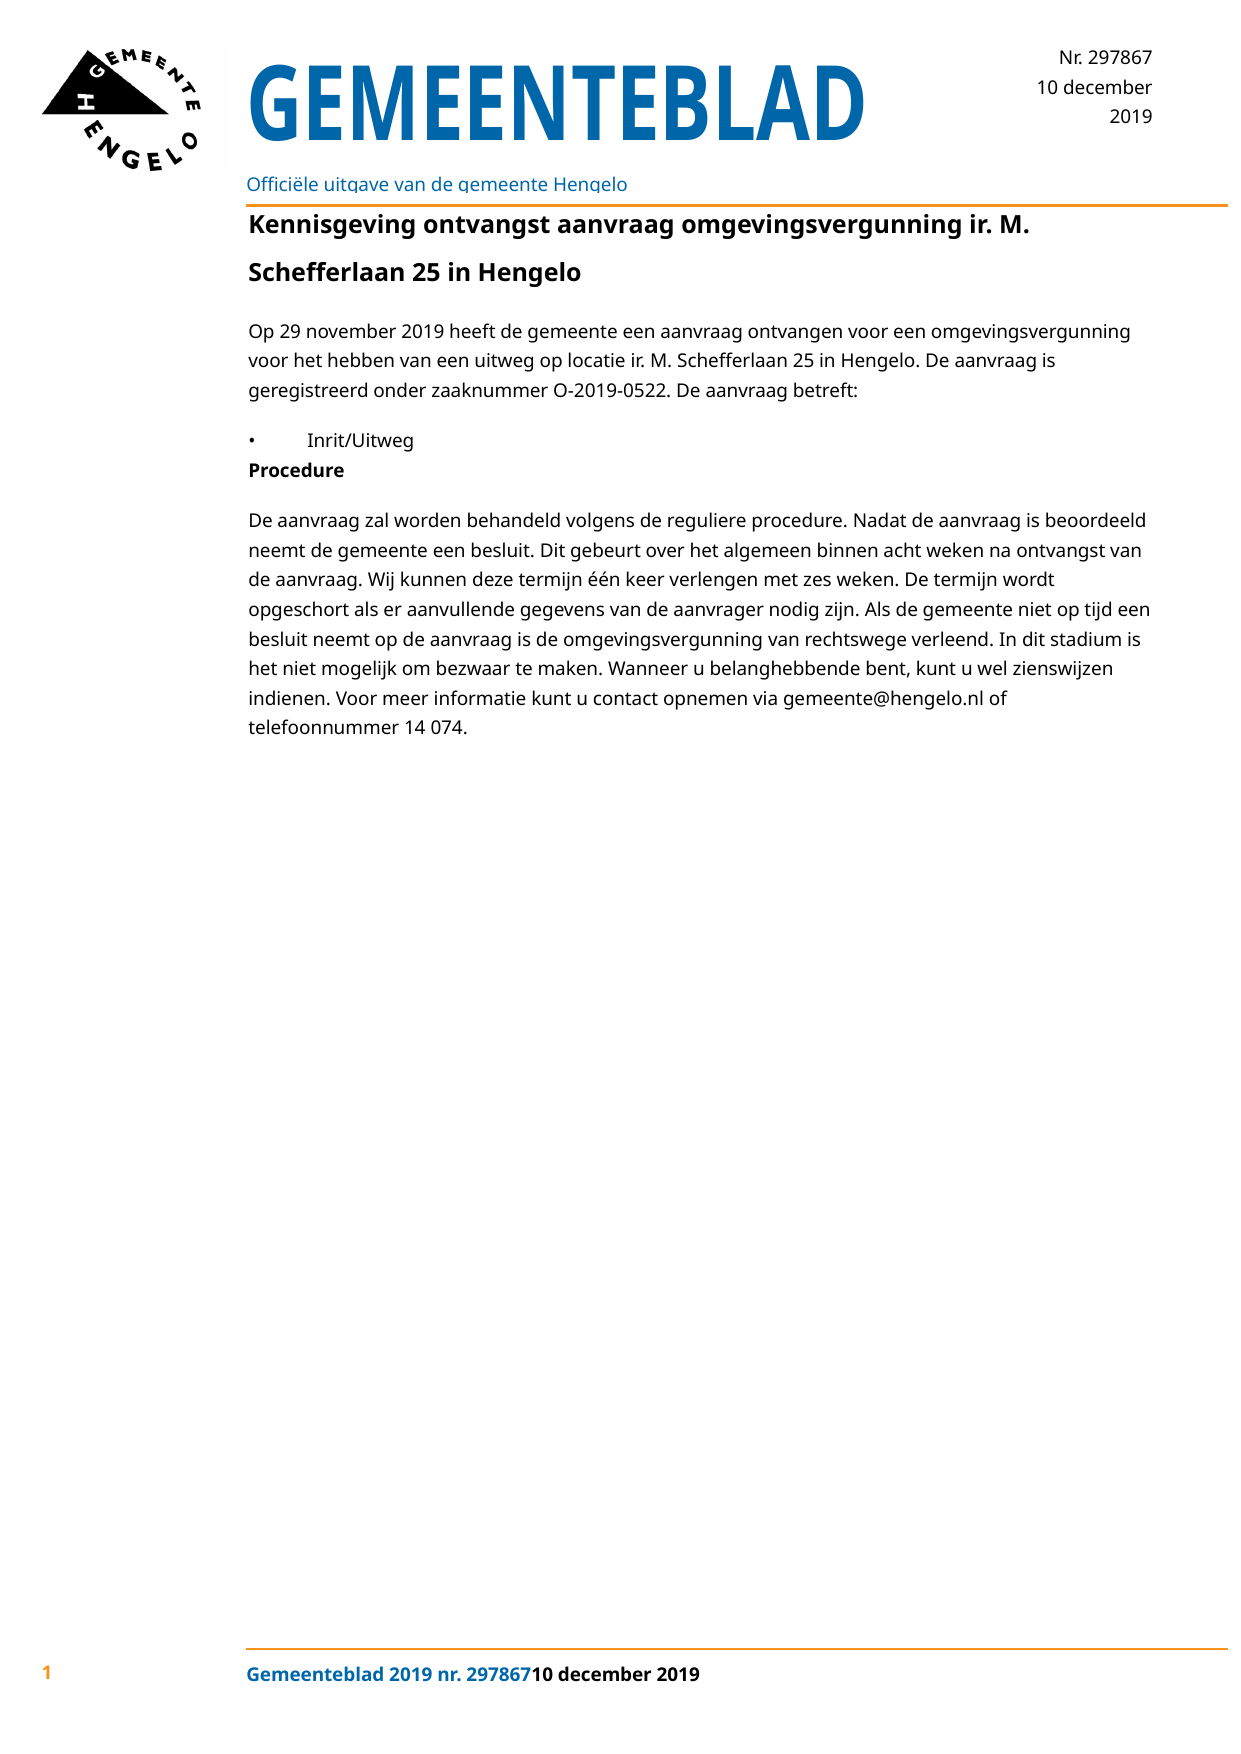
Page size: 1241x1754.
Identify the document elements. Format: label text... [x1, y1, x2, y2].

text Kennisgeving ontvangst aanvraag omgevingsvergunning ir. M. Schefferlaan 25 in Hengelo [248, 207, 1152, 288]
text Op 29 november 2019 heeft de gemeente een aanvraag ontvangen voor een omgevingsvergunning voor het hebben van een uitweg op locatie ir. M. Schefferlaan 25 in Hengelo. De aanvraag is geregistreerd onder zaaknummer O-2019-0522. De aanvraag betreft: [248, 318, 1152, 403]
list Inrit/Uitweg [248, 427, 1152, 453]
picture [41, 47, 231, 172]
text De aanvraag zal worden behandeld volgens de reguliere procedure. Nadat de aanvraag is beoordeeld neemt de gemeente een besluit. Dit gebeurt over het algemeen binnen acht weken na ontvangst van de aanvraag. Wij kunnen deze termijn één keer verlengen met zes weken. De termijn wordt opgeschort als er aanvullende gegevens van de aanvrager nodig zijn. Als de gemeente niet op tijd een besluit neemt op de aanvraag is de omgevingsvergunning van rechtswege verleend. In dit stadium is het niet mogelijk om bezwaar te maken. Wanneer u belanghebbende bent, kunt u wel zienswijzen indienen. Voor meer informatie kunt u contact opnemen via gemeente@hengelo.nl of telefoonnummer 14 074. [248, 507, 1152, 740]
text Procedure [248, 457, 1152, 483]
